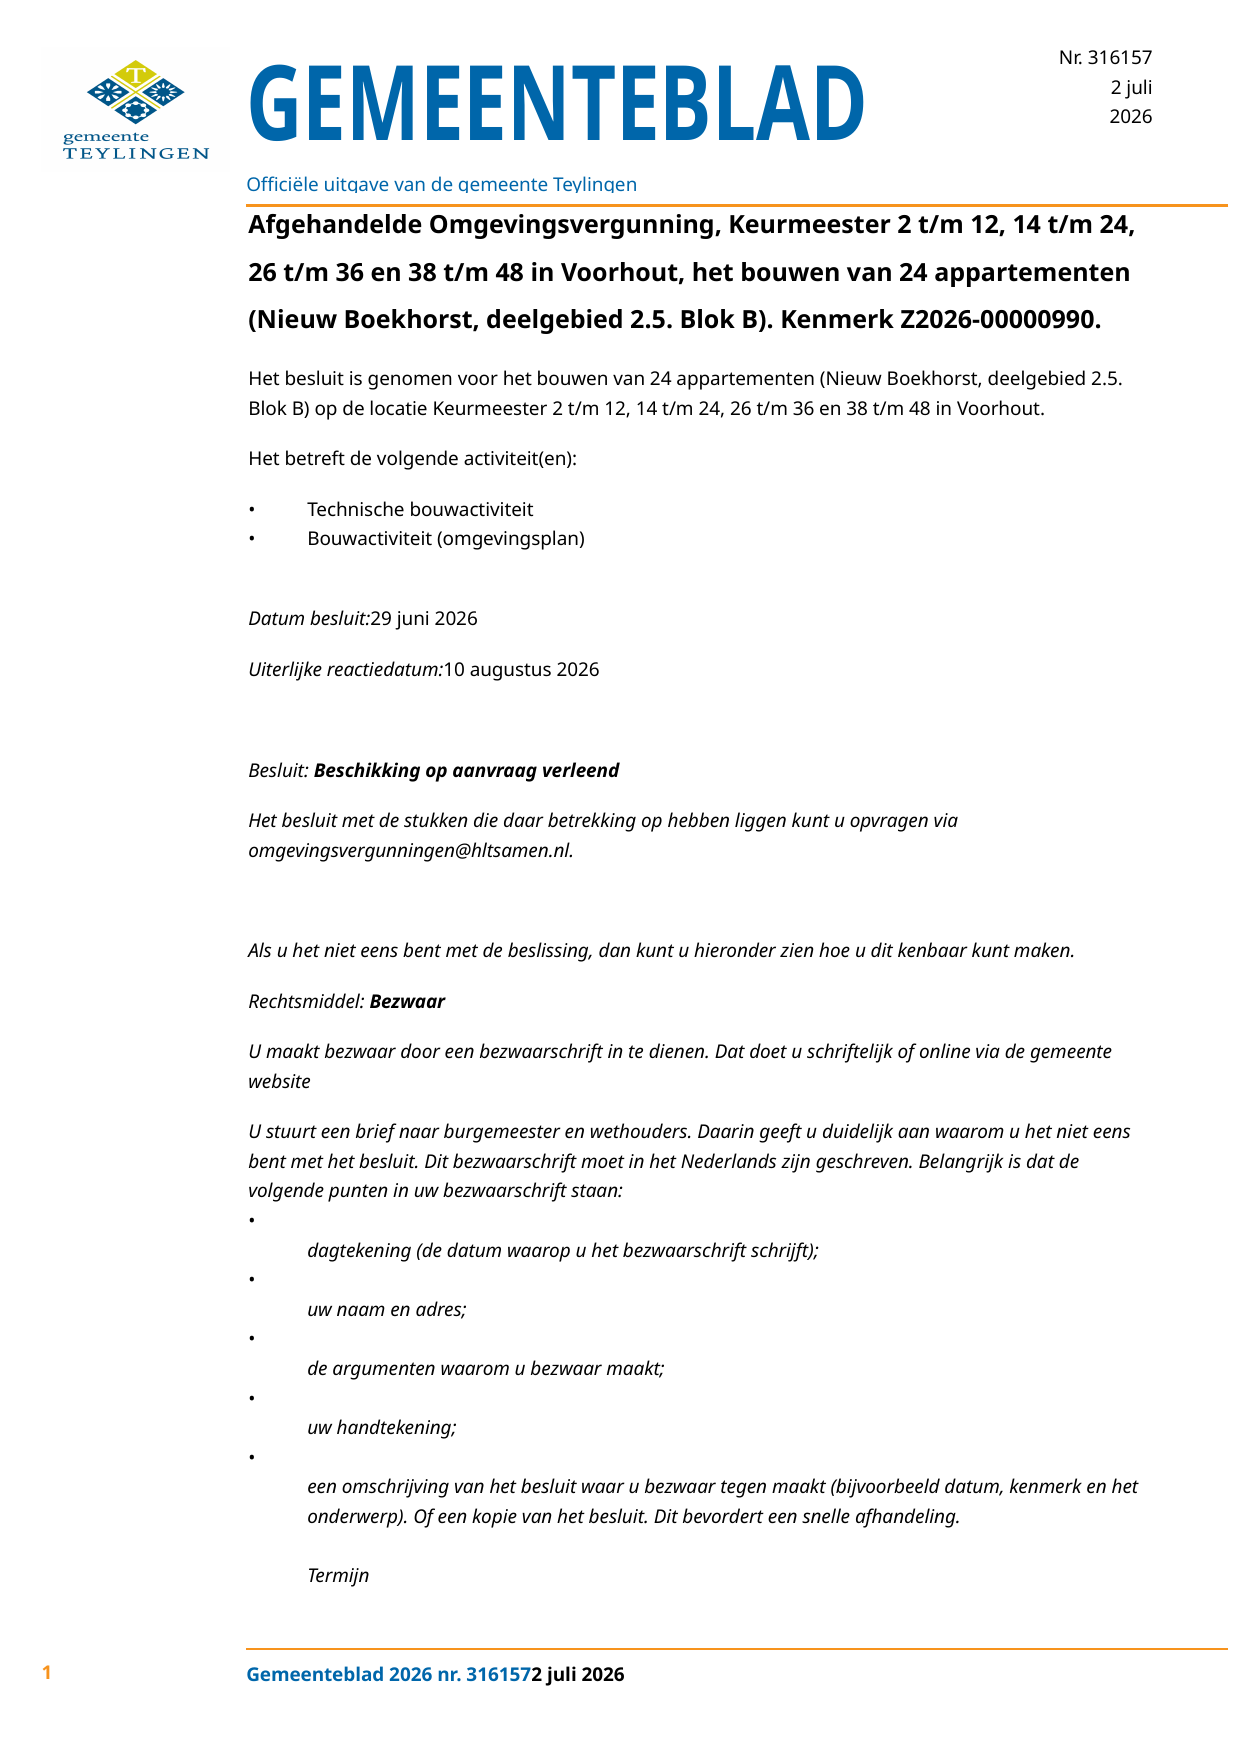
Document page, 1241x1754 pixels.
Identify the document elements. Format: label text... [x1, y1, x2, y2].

list een omschrijving van het besluit waar u bezwaar tegen maakt (bijvoorbeeld datum, kenmerk en het onderwerp). Of een kopie van het besluit. Dit bevordert een snelle afhandeling. [248, 1473, 1152, 1529]
text Afgehandelde Omgevingsvergunning, Keurmeester 2 t/m 12, 14 t/m 24, 26 t/m 36 en 38 t/m 48 in Voorhout, het bouwen van 24 appartementen (Nieuw Boekhorst, deelgebied 2.5. Blok B). Kenmerk Z2026-00000990. [248, 207, 1152, 336]
text Het betreft de volgende activiteit(en): [248, 446, 1152, 471]
text Als u het niet eens bent met de beslissing, dan kunt u hieronder zien hoe u dit kenbaar kunt maken. [248, 938, 1152, 963]
list Technische bouwactiviteit [248, 496, 1152, 522]
text Besluit: Beschikking op aanvraag verleend [248, 757, 1152, 782]
text Rechtsmiddel: Bezwaar [248, 988, 1152, 1014]
list dagtekening (de datum waarop u het bezwaarschrift schrijft); [248, 1237, 1152, 1262]
text Het besluit met de stukken die daar betrekking op hebben liggen kunt u opvragen via omgevingsvergunningen@hltsamen.nl. [248, 807, 1152, 862]
list Bouwactiviteit (omgevingsplan) [248, 526, 1152, 551]
picture [41, 47, 231, 172]
text U maakt bezwaar door een bezwaarschrift in te dienen. Dat doet u schriftelijk of online via de gemeente website [248, 1038, 1152, 1094]
text Datum besluit:29 juni 2026 [248, 606, 1152, 631]
text U stuurt een brief naar burgemeester en wethouders. Daarin geeft u duidelijk aan waarom u het niet eens bent met het besluit. Dit bezwaarschrift moet in het Nederlands zijn geschreven. Belangrijk is dat de volgende punten in uw bezwaarschrift staan: [248, 1118, 1152, 1203]
list uw naam en adres; [248, 1296, 1152, 1322]
text Het besluit is genomen voor het bouwen van 24 appartementen (Nieuw Boekhorst, deelgebied 2.5. Blok B) op de locatie Keurmeester 2 t/m 12, 14 t/m 24, 26 t/m 36 en 38 t/m 48 in Voorhout. [248, 366, 1152, 421]
list uw handtekening; [248, 1414, 1152, 1440]
text Uiterlijke reactiedatum:10 augustus 2026 [248, 656, 1152, 682]
list Termijn [248, 1562, 1152, 1588]
list de argumenten waarom u bezwaar maakt; [248, 1355, 1152, 1381]
